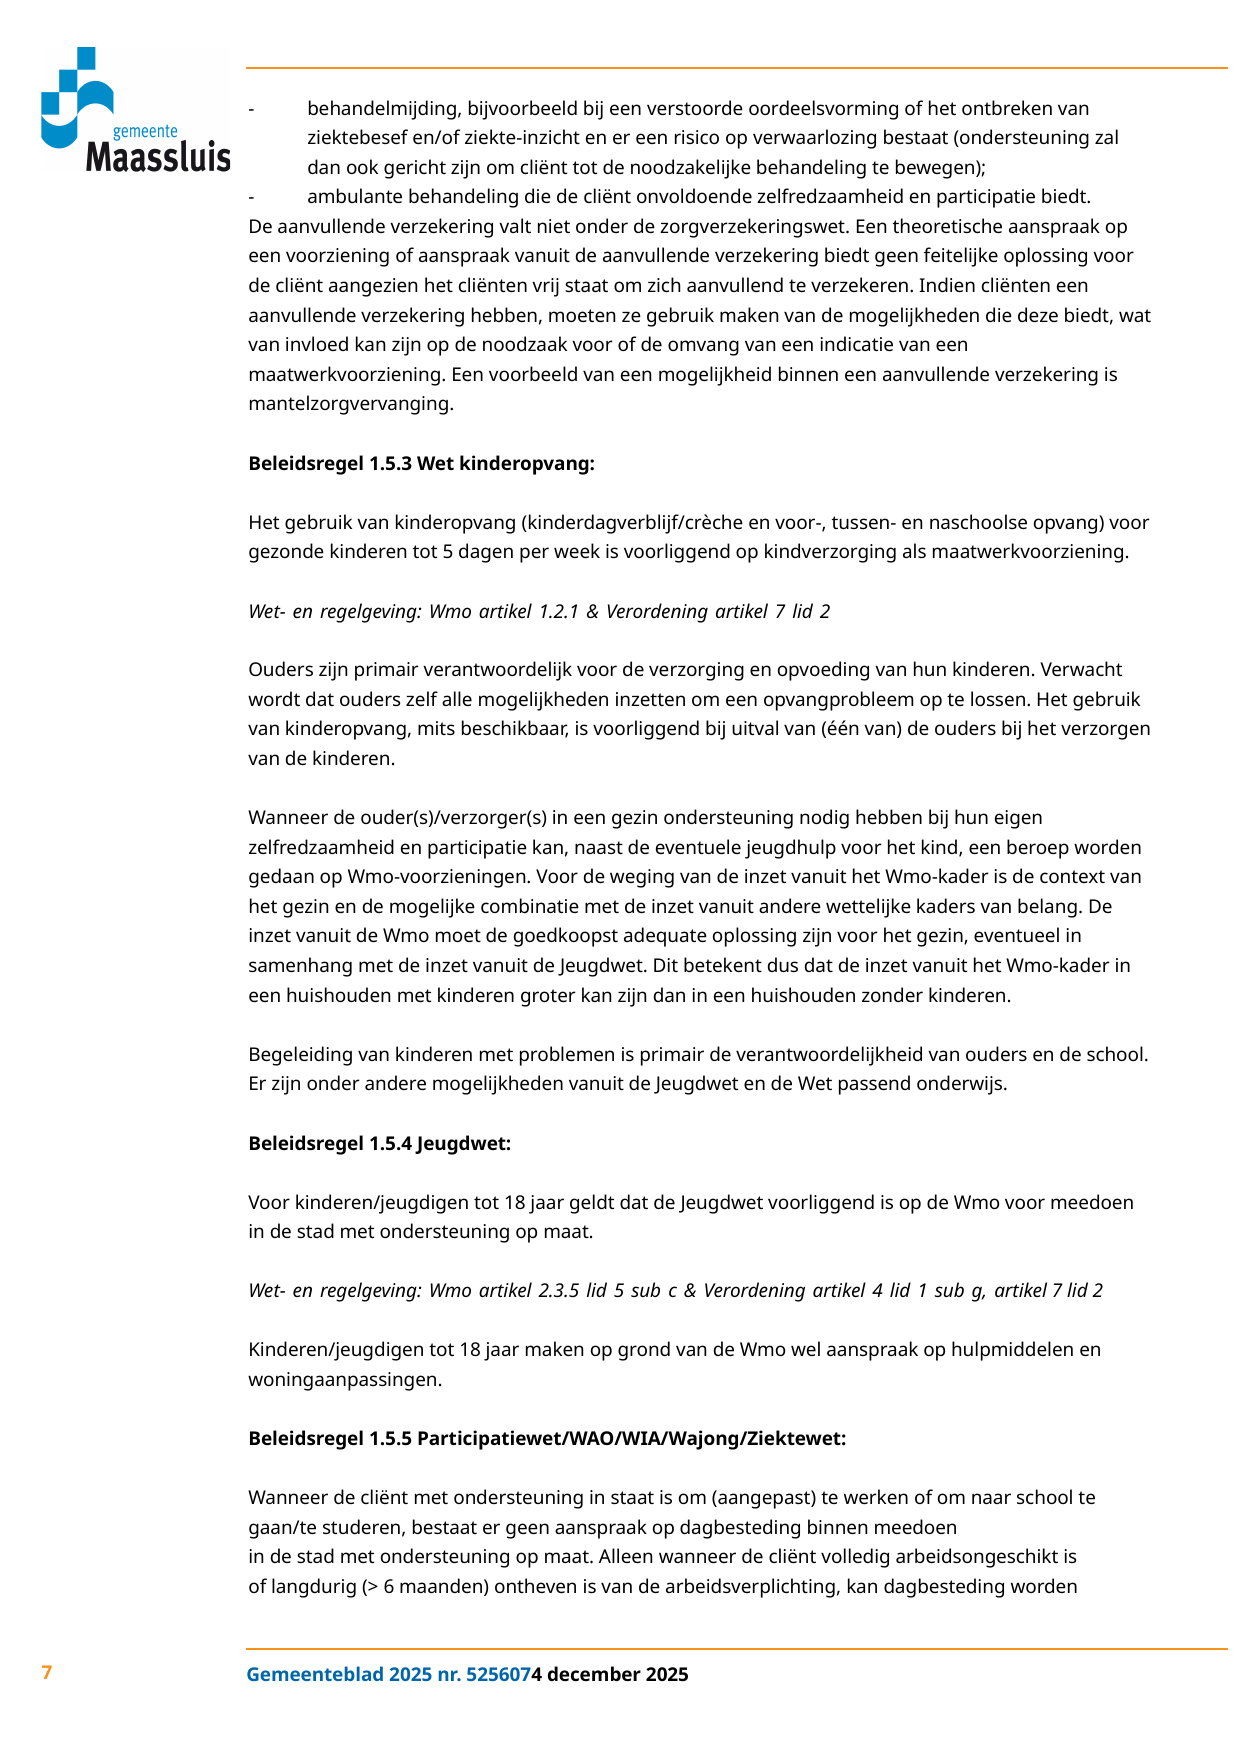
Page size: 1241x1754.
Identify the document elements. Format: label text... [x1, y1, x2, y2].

text De aanvullende verzekering valt niet onder de zorgverzekeringswet. Een theoretische aanspraak op een voorziening of aanspraak vanuit de aanvullende verzekering biedt geen feitelijke oplossing voor de cliënt aangezien het cliënten vrij staat om zich aanvullend te verzekeren. Indien cliënten een aanvullende verzekering hebben, moeten ze gebruik maken van de mogelijkheden die deze biedt, wat van invloed kan zijn op de noodzaak voor of de omvang van een indicatie van een maatwerkvoorziening. Een voorbeeld van een mogelijkheid binnen een aanvullende verzekering is mantelzorgvervanging. [248, 213, 1152, 416]
text Kinderen/jeugdigen tot 18 jaar maken op grond van de Wmo wel aanspraak op hulpmiddelen en woningaanpassingen. [248, 1336, 1152, 1392]
table_header Beleidsregel 1.5.4 Jeugdwet: Voor kinderen/jeugdigen tot 18 jaar geldt dat de Jeugdwet voorliggend is op de Wmo voor meedoen in de stad met ondersteuning op maat. Wet- en regelgeving: Wmo artikel 2.3.5 lid 5 sub c & Verordening artikel 4 lid 1 sub g, artikel 7 lid 2 [248, 1130, 1152, 1303]
text Wanneer de ouder(s)/verzorger(s) in een gezin ondersteuning nodig hebben bij hun eigen zelfredzaamheid en participatie kan, naast de eventuele jeugdhulp voor het kind, een beroep worden gedaan op Wmo-voorzieningen. Voor de weging van de inzet vanuit het Wmo-kader is de context van het gezin en de mogelijke combinatie met de inzet vanuit andere wettelijke kaders van belang. De inzet vanuit de Wmo moet de goedkoopst adequate oplossing zijn voor het gezin, eventueel in samenhang met de inzet vanuit de Jeugdwet. Dit betekent dus dat de inzet vanuit het Wmo-kader in een huishouden met kinderen groter kan zijn dan in een huishouden zonder kinderen. [248, 804, 1152, 1007]
text Ouders zijn primair verantwoordelijk voor de verzorging en opvoeding van hun kinderen. Verwacht wordt dat ouders zelf alle mogelijkheden inzetten om een opvangprobleem op te lossen. Het gebruik van kinderopvang, mits beschikbaar, is voorliggend bij uitval van (één van) de ouders bij het verzorgen van de kinderen. [248, 656, 1152, 771]
text Begeleiding van kinderen met problemen is primair de verantwoordelijkheid van ouders en de school. Er zijn onder andere mogelijkheden vanuit de Jeugdwet en de Wet passend onderwijs. [248, 1041, 1152, 1096]
table_header Beleidsregel 1.5.3 Wet kinderopvang: Het gebruik van kinderopvang (kinderdagverblijf/crèche en voor-, tussen- en naschoolse opvang) voor gezonde kinderen tot 5 dagen per week is voorliggend op kindverzorging als maatwerkvoorziening. Wet- en regelgeving: Wmo artikel 1.2.1 & Verordening artikel 7 lid 2 [248, 450, 1152, 623]
list ambulante behandeling die de cliënt onvoldoende zelfredzaamheid en participatie biedt. [248, 183, 1152, 209]
table_header Beleidsregel 1.5.5 Participatiewet/WAO/WIA/Wajong/Ziektewet: Wanneer de cliënt met ondersteuning in staat is om (aangepast) te werken of om naar school te gaan/te studeren, bestaat er geen aanspraak op dagbesteding binnen meedoen in de stad met ondersteuning op maat. Alleen wanneer de cliënt volledig arbeidsongeschikt is of langdurig (> 6 maanden) ontheven is van de arbeidsverplichting, kan dagbesteding worden [248, 1425, 1152, 1599]
picture [41, 47, 77, 92]
list behandelmijding, bijvoorbeeld bij een verstoorde oordeelsvorming of het ontbreken van ziektebesef en/of ziekte-inzicht en er een risico op verwaarlozing bestaat (ondersteuning zal dan ook gericht zijn om cliënt tot de noodzakelijke behandeling te bewegen); [248, 95, 1152, 180]
picture [41, 47, 231, 172]
